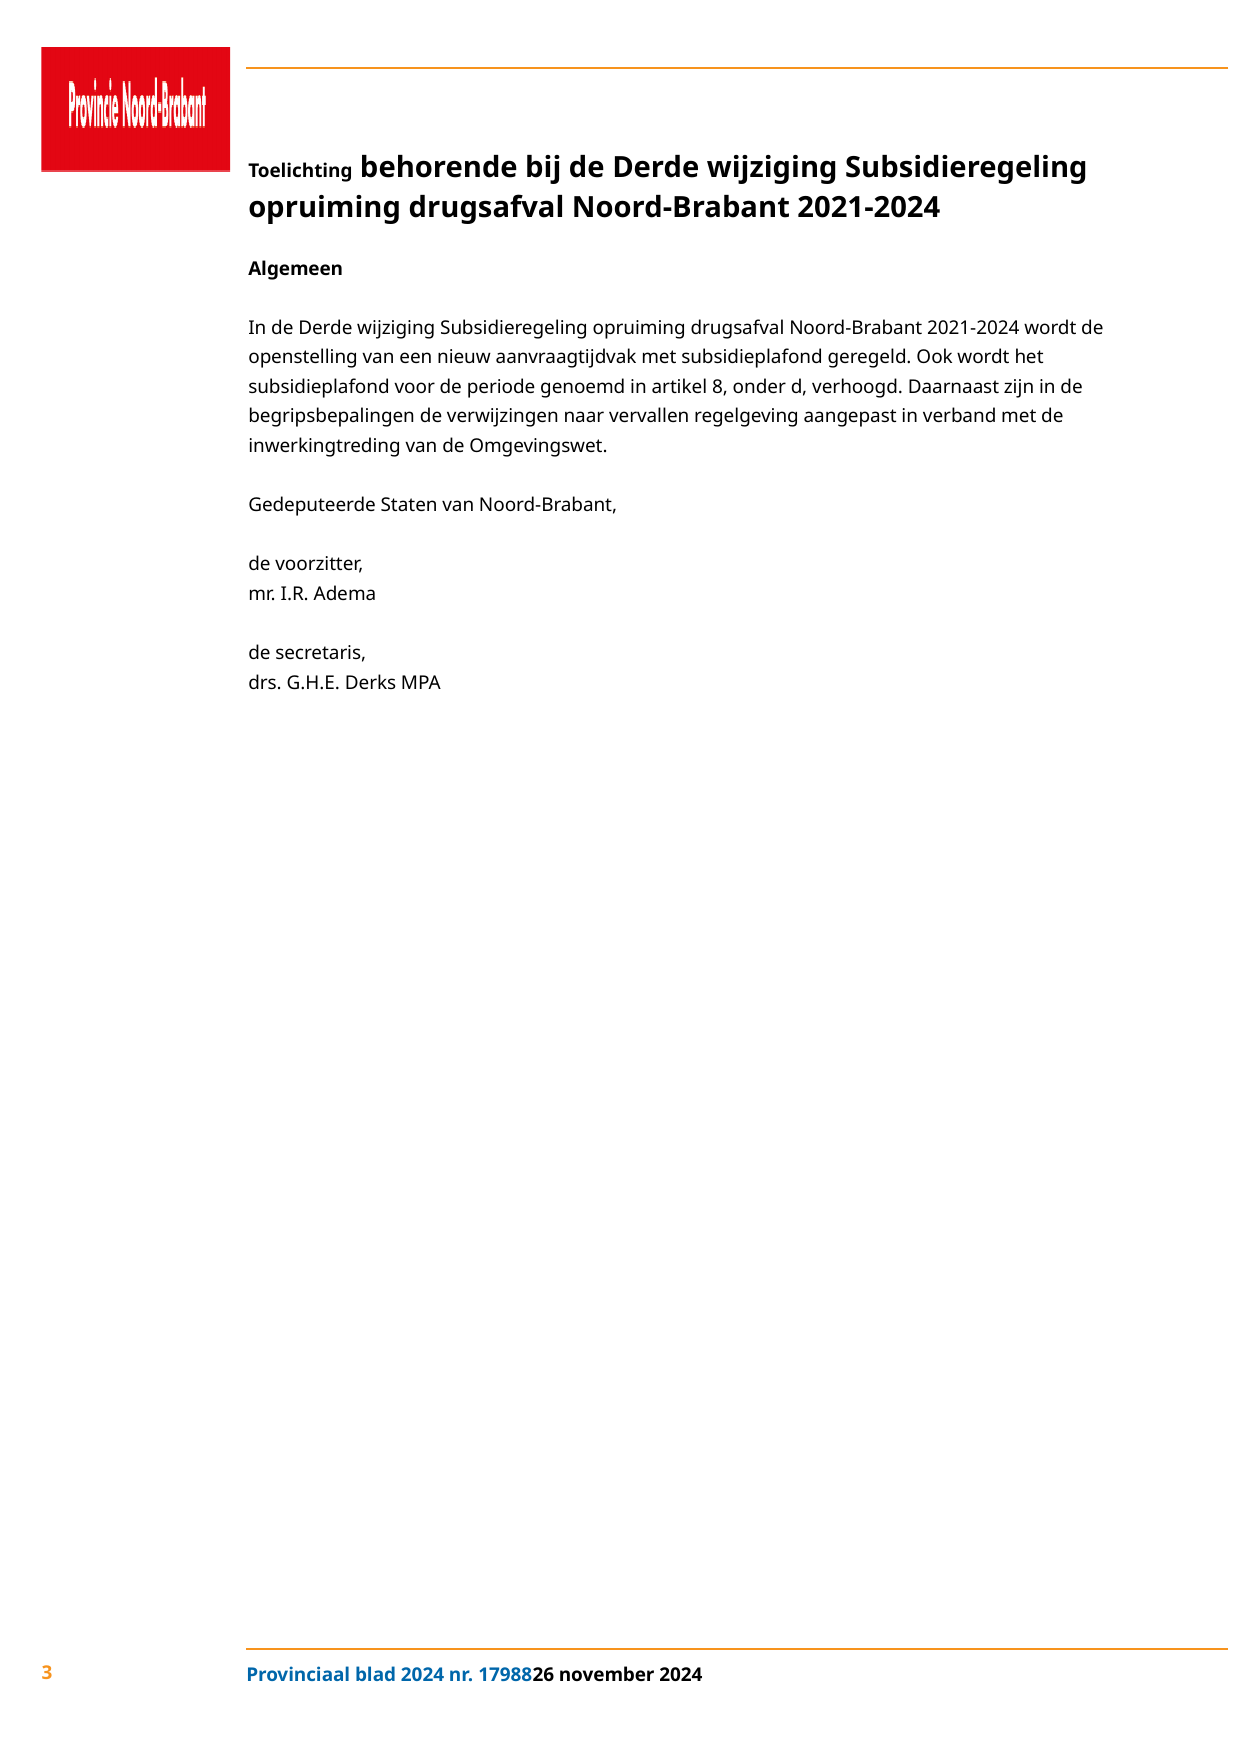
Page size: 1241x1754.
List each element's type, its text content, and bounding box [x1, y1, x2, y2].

text Algemeen [248, 255, 1152, 281]
text Toelichting behorende bij de Derde wijziging Subsidieregeling opruiming drugsafval Noord-Brabant 2021-2024 [248, 146, 1152, 226]
text Gedeputeerde Staten van Noord-Brabant, [248, 491, 1152, 517]
picture [41, 47, 231, 172]
text mr. I.R. Adema [248, 580, 1152, 606]
text de voorzitter, [248, 551, 1152, 576]
text In de Derde wijziging Subsidieregeling opruiming drugsafval Noord-Brabant 2021-2024 wordt de openstelling van een nieuw aanvraagtijdvak met subsidieplafond geregeld. Ook wordt het subsidieplafond voor de periode genoemd in artikel 8, onder d, verhoogd. Daarnaast zijn in de begripsbepalingen de verwijzingen naar vervallen regelgeving aangepast in verband met de inwerkingtreding van de Omgevingswet. [248, 314, 1152, 458]
text de secretaris, [248, 639, 1152, 665]
text drs. G.H.E. Derks MPA [248, 669, 1152, 695]
